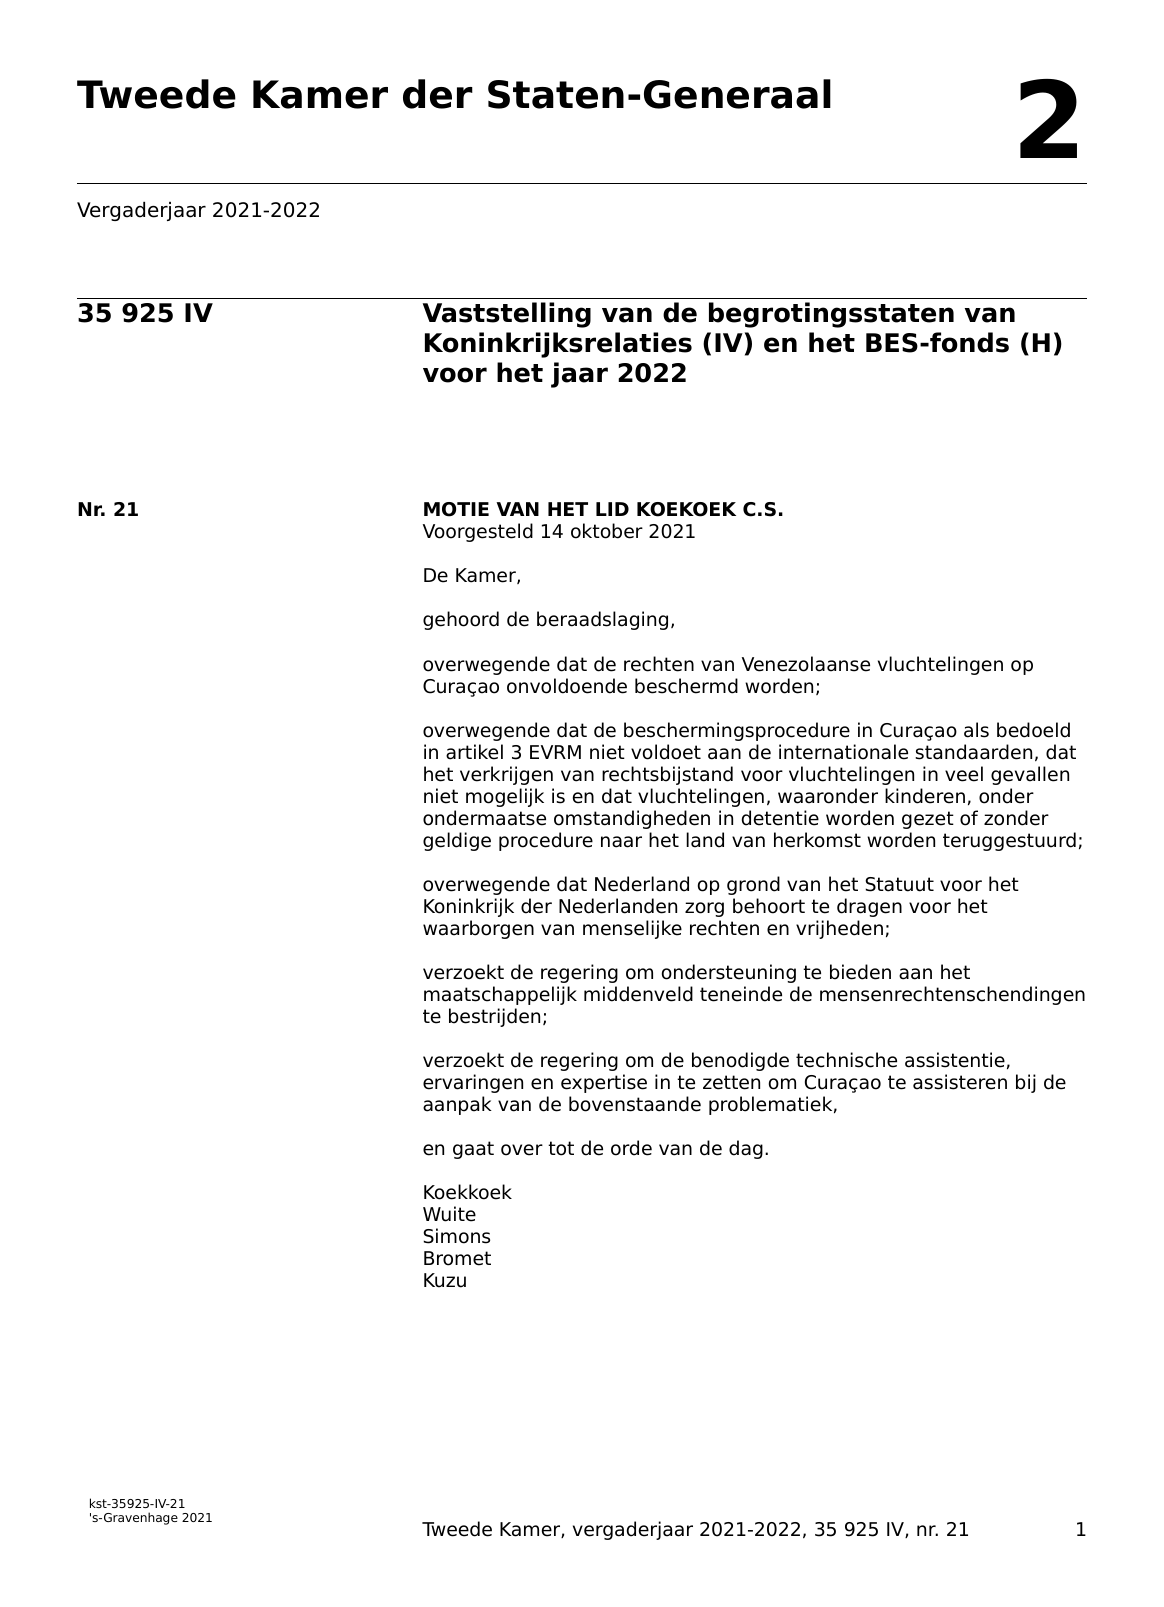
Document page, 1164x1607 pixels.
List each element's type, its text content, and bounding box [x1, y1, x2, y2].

text Koekkoek [422, 1182, 1087, 1204]
text Kuzu [422, 1270, 1087, 1292]
table_header 2 [886, 59, 1087, 183]
subtitle 35 925 IV Vaststelling van de begrotingsstaten van Koninkrijksrelaties (IV) en het BES-fonds (H) voor het jaar 2022 [77, 299, 1087, 388]
text overwegende dat de rechten van Venezolaanse vluchtelingen op Curaçao onvoldoende beschermd worden; [422, 653, 1087, 697]
table_cell Vergaderjaar 2021-2022 [77, 184, 1087, 298]
text verzoekt de regering om ondersteuning te bieden aan het maatschappelijk middenveld teneinde de mensenrechtenschendingen te bestrijden; [422, 962, 1087, 1028]
text Wuite [422, 1204, 1087, 1226]
text overwegende dat Nederland op grond van het Statuut voor het Koninkrijk der Nederlanden zorg behoort te dragen voor het waarborgen van menselijke rechten en vrijheden; [422, 874, 1087, 940]
text overwegende dat de beschermingsprocedure in Curaçao als bedoeld in artikel 3 EVRM niet voldoet aan de internationale standaarden, dat het verkrijgen van rechtsbijstand voor vluchtelingen in veel gevallen niet mogelijk is en dat vluchtelingen, waaronder kinderen, onder ondermaatse omstandigheden in detentie worden gezet of zonder geldige procedure naar het land van herkomst worden teruggestuurd; [422, 720, 1087, 852]
text De Kamer, [422, 565, 1087, 587]
text Bromet [422, 1248, 1087, 1270]
text en gaat over tot de orde van de dag. [422, 1138, 1087, 1160]
table_header Tweede Kamer der Staten-Generaal [77, 59, 886, 183]
text Voorgesteld 14 oktober 2021 [422, 521, 1087, 543]
text 's-Gravenhage 2021 [88, 1511, 323, 1525]
subtitle Nr. 21 MOTIE VAN HET LID KOEKOEK C.S. [77, 499, 1087, 521]
text verzoekt de regering om de benodigde technische assistentie, ervaringen en expertise in te zetten om Curaçao te assisteren bij de aanpak van de bovenstaande problematiek, [422, 1050, 1087, 1116]
text kst-35925-IV-21 [88, 1497, 323, 1511]
text Simons [422, 1226, 1087, 1248]
text gehoord de beraadslaging, [422, 609, 1087, 631]
